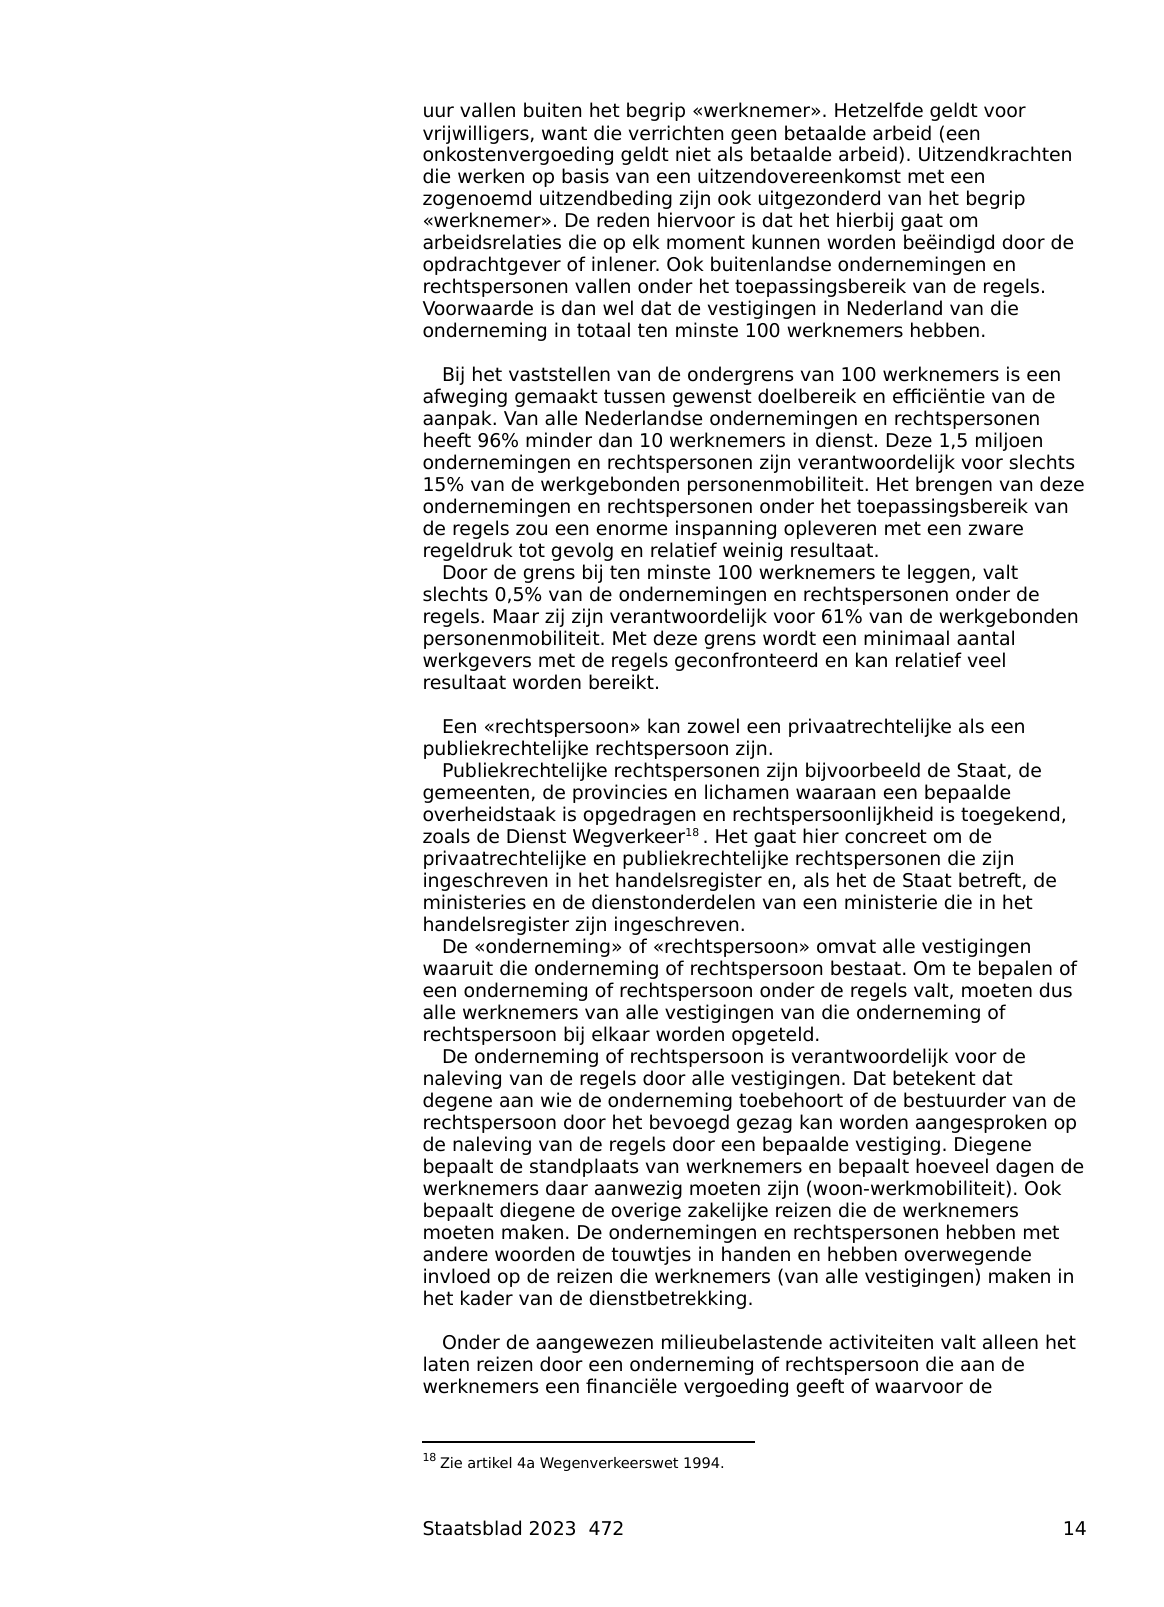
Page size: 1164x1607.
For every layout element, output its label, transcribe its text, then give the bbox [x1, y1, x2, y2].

text Onder de aangewezen milieubelastende activiteiten valt alleen het laten reizen door een onderneming of rechtspersoon die aan de werknemers een financiële vergoeding geeft of waarvoor de [422, 1332, 1087, 1398]
text De «onderneming» of «rechtspersoon» omvat alle vestigingen waaruit die onderneming of rechtspersoon bestaat. Om te bepalen of een onderneming of rechtspersoon onder de regels valt, moeten dus alle werknemers van alle vestigingen van die onderneming of rechtspersoon bij elkaar worden opgeteld. [422, 936, 1087, 1046]
text Een «rechtspersoon» kan zowel een privaatrechtelijke als een publiekrechtelijke rechtspersoon zijn. [422, 716, 1087, 760]
text De onderneming of rechtspersoon is verantwoordelijk voor de naleving van de regels door alle vestigingen. Dat betekent dat degene aan wie de onderneming toebehoort of de bestuurder van de rechtspersoon door het bevoegd gezag kan worden aangesproken op de naleving van de regels door een bepaalde vestiging. Diegene bepaalt de standplaats van werknemers en bepaalt hoeveel dagen de werknemers daar aanwezig moeten zijn (woon-werkmobiliteit). Ook bepaalt diegene de overige zakelijke reizen die de werknemers moeten maken. De ondernemingen en rechtspersonen hebben met andere woorden de touwtjes in handen en hebben overwegende invloed op de reizen die werknemers (van alle vestigingen) maken in het kader van de dienstbetrekking. [422, 1046, 1087, 1310]
text Publiekrechtelijke rechtspersonen zijn bijvoorbeeld de Staat, de gemeenten, de provincies en lichamen waaraan een bepaalde overheidstaak is opgedragen en rechtspersoonlijkheid is toegekend, zoals de Dienst Wegverkeer. Het gaat hier concreet om de privaatrechtelijke en publiekrechtelijke rechtspersonen die zijn ingeschreven in het handelsregister en, als het de Staat betreft, de ministeries en de dienstonderdelen van een ministerie die in het handelsregister zijn ingeschreven. [422, 760, 1087, 936]
text Zie artikel 4a Wegenverkeerswet 1994. [422, 1451, 1087, 1473]
text Door de grens bij ten minste 100 werknemers te leggen, valt slechts 0,5% van de ondernemingen en rechtspersonen onder de regels. Maar zij zijn verantwoordelijk voor 61% van de werkgebonden personenmobiliteit. Met deze grens wordt een minimaal aantal werkgevers met de regels geconfronteerd en kan relatief veel resultaat worden bereikt. [422, 562, 1087, 694]
text uur vallen buiten het begrip «werknemer». Hetzelfde geldt voor vrijwilligers, want die verrichten geen betaalde arbeid (een onkostenvergoeding geldt niet als betaalde arbeid). Uitzendkrachten die werken op basis van een uitzendovereenkomst met een zogenoemd uitzendbeding zijn ook uitgezonderd van het begrip «werknemer». De reden hiervoor is dat het hierbij gaat om arbeidsrelaties die op elk moment kunnen worden beëindigd door de opdrachtgever of inlener. Ook buitenlandse ondernemingen en rechtspersonen vallen onder het toepassingsbereik van de regels. Voorwaarde is dan wel dat de vestigingen in Nederland van die onderneming in totaal ten minste 100 werknemers hebben. [422, 100, 1087, 342]
text Bij het vaststellen van de ondergrens van 100 werknemers is een afweging gemaakt tussen gewenst doelbereik en efficiëntie van de aanpak. Van alle Nederlandse ondernemingen en rechtspersonen heeft 96% minder dan 10 werknemers in dienst. Deze 1,5 miljoen ondernemingen en rechtspersonen zijn verantwoordelijk voor slechts 15% van de werkgebonden personenmobiliteit. Het brengen van deze ondernemingen en rechtspersonen onder het toepassingsbereik van de regels zou een enorme inspanning opleveren met een zware regeldruk tot gevolg en relatief weinig resultaat. [422, 364, 1087, 562]
